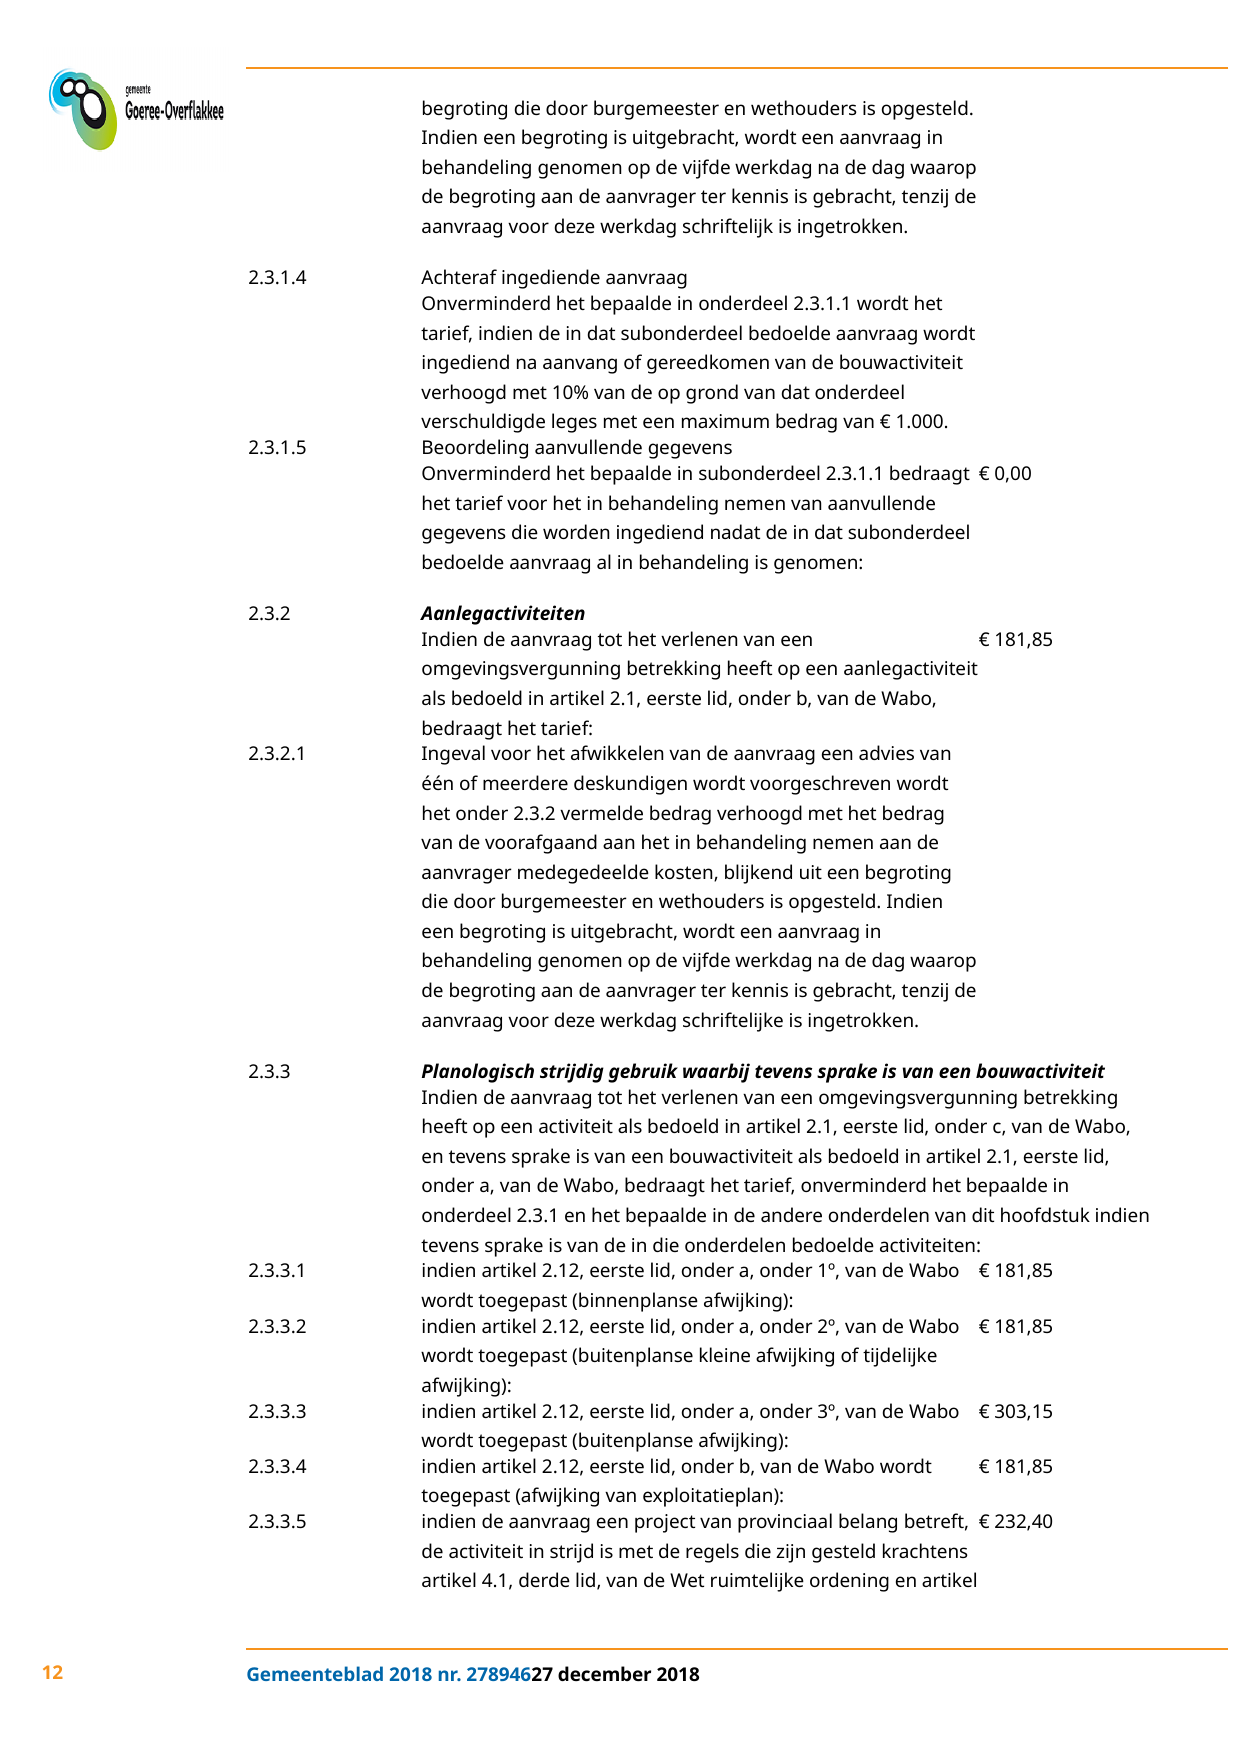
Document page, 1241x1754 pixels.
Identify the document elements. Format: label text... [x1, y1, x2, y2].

table_cell € 232,40 [979, 1509, 1152, 1593]
table_cell [979, 741, 1152, 1032]
table_cell 2.3.3 [248, 1058, 421, 1084]
table_cell € 0,00 [979, 460, 1152, 574]
table_cell 2.3.1.4 [248, 265, 421, 290]
table_cell [248, 1084, 421, 1258]
table_cell [979, 290, 1152, 434]
table_cell Onverminderd het bepaalde in subonderdeel 2.3.1.1 bedraagt het tarief voor het in behandeling nemen van aanvullende gegevens die worden ingediend nadat de in dat subonderdeel bedoelde aanvraag al in behandeling is genomen: [421, 460, 978, 574]
table_cell indien artikel 2.12, eerste lid, onder a, onder 2º, van de Wabo wordt toegepast (buitenplanse kleine afwijking of tijdelijke afwijking): [421, 1313, 978, 1398]
table_cell indien artikel 2.12, eerste lid, onder a, onder 3º, van de Wabo wordt toegepast (buitenplanse afwijking): [421, 1398, 978, 1453]
table_cell [421, 239, 978, 264]
table_cell [248, 575, 1152, 600]
table_cell [979, 265, 1152, 290]
table_cell indien de aanvraag een project van provinciaal belang betreft, de activiteit in strijd is met de regels die zijn gesteld krachtens artikel 4.1, derde lid, van de Wet ruimtelijke ordening en artikel [421, 1509, 978, 1593]
table_cell [979, 434, 1152, 460]
table_cell € 181,85 [979, 1313, 1152, 1398]
table_cell Ingeval voor het afwikkelen van de aanvraag een advies van één of meerdere deskundigen wordt voorgeschreven wordt het onder 2.3.2 vermelde bedrag verhoogd met het bedrag van de voorafgaand aan het in behandeling nemen aan de aanvrager medegedeelde kosten, blijkend uit een begroting die door burgemeester en wethouders is opgesteld. Indien een begroting is uitgebracht, wordt een aanvraag in behandeling genomen op de vijfde werkdag na de dag waarop de begroting aan de aanvrager ter kennis is gebracht, tenzij de aanvraag voor deze werkdag schriftelijke is ingetrokken. [421, 741, 978, 1032]
table_cell 2.3.3.4 [248, 1453, 421, 1508]
table_cell Indien de aanvraag tot het verlenen van een omgevingsvergunning betrekking heeft op een activiteit als bedoeld in artikel 2.1, eerste lid, onder c, van de Wabo, en tevens sprake is van een bouwactiviteit als bedoeld in artikel 2.1, eerste lid, onder a, van de Wabo, bedraagt het tarief, onverminderd het bepaalde in onderdeel 2.3.1 en het bepaalde in de andere onderdelen van dit hoofdstuk indien tevens sprake is van de in die onderdelen bedoelde activiteiten: [421, 1084, 1152, 1258]
table_cell [248, 95, 421, 239]
picture [41, 47, 231, 172]
table_cell [248, 290, 421, 434]
table_cell [979, 239, 1152, 264]
table_cell Onverminderd het bepaalde in onderdeel 2.3.1.1 wordt het tarief, indien de in dat subonderdeel bedoelde aanvraag wordt ingediend na aanvang of gereedkomen van de bouwactiviteit verhoogd met 10% van de op grond van dat onderdeel verschuldigde leges met een maximum bedrag van € 1.000. [421, 290, 978, 434]
table_cell [248, 460, 421, 574]
table_cell Indien de aanvraag tot het verlenen van een omgevingsvergunning betrekking heeft op een aanlegactiviteit als bedoeld in artikel 2.1, eerste lid, onder b, van de Wabo, bedraagt het tarief: [421, 626, 978, 741]
table_cell € 181,85 [979, 626, 1152, 741]
table_cell Aanlegactiviteiten [421, 600, 1152, 626]
table_cell [248, 1033, 1152, 1058]
table_cell 2.3.2.1 [248, 741, 421, 1032]
table_cell Beoordeling aanvullende gegevens [421, 434, 978, 460]
table_cell Achteraf ingediende aanvraag [421, 265, 978, 290]
table_cell 2.3.3.2 [248, 1313, 421, 1398]
table_cell indien artikel 2.12, eerste lid, onder a, onder 1º, van de Wabo wordt toegepast (binnenplanse afwijking): [421, 1258, 978, 1313]
table_cell Planologisch strijdig gebruik waarbij tevens sprake is van een bouwactiviteit [421, 1058, 1152, 1084]
table_cell 2.3.3.3 [248, 1398, 421, 1453]
table_cell begroting die door burgemeester en wethouders is opgesteld. Indien een begroting is uitgebracht, wordt een aanvraag in behandeling genomen op de vijfde werkdag na de dag waarop de begroting aan de aanvrager ter kennis is gebracht, tenzij de aanvraag voor deze werkdag schriftelijk is ingetrokken. [421, 95, 978, 239]
table_cell [248, 239, 421, 264]
table_cell € 181,85 [979, 1453, 1152, 1508]
table_cell 2.3.3.1 [248, 1258, 421, 1313]
table_cell € 181,85 [979, 1258, 1152, 1313]
table_cell [248, 626, 421, 741]
table_cell € 303,15 [979, 1398, 1152, 1453]
table_cell [979, 95, 1152, 239]
table_cell indien artikel 2.12, eerste lid, onder b, van de Wabo wordt toegepast (afwijking van exploitatieplan): [421, 1453, 978, 1508]
table_cell 2.3.3.5 [248, 1509, 421, 1593]
table_cell 2.3.2 [248, 600, 421, 626]
table_cell 2.3.1.5 [248, 434, 421, 460]
